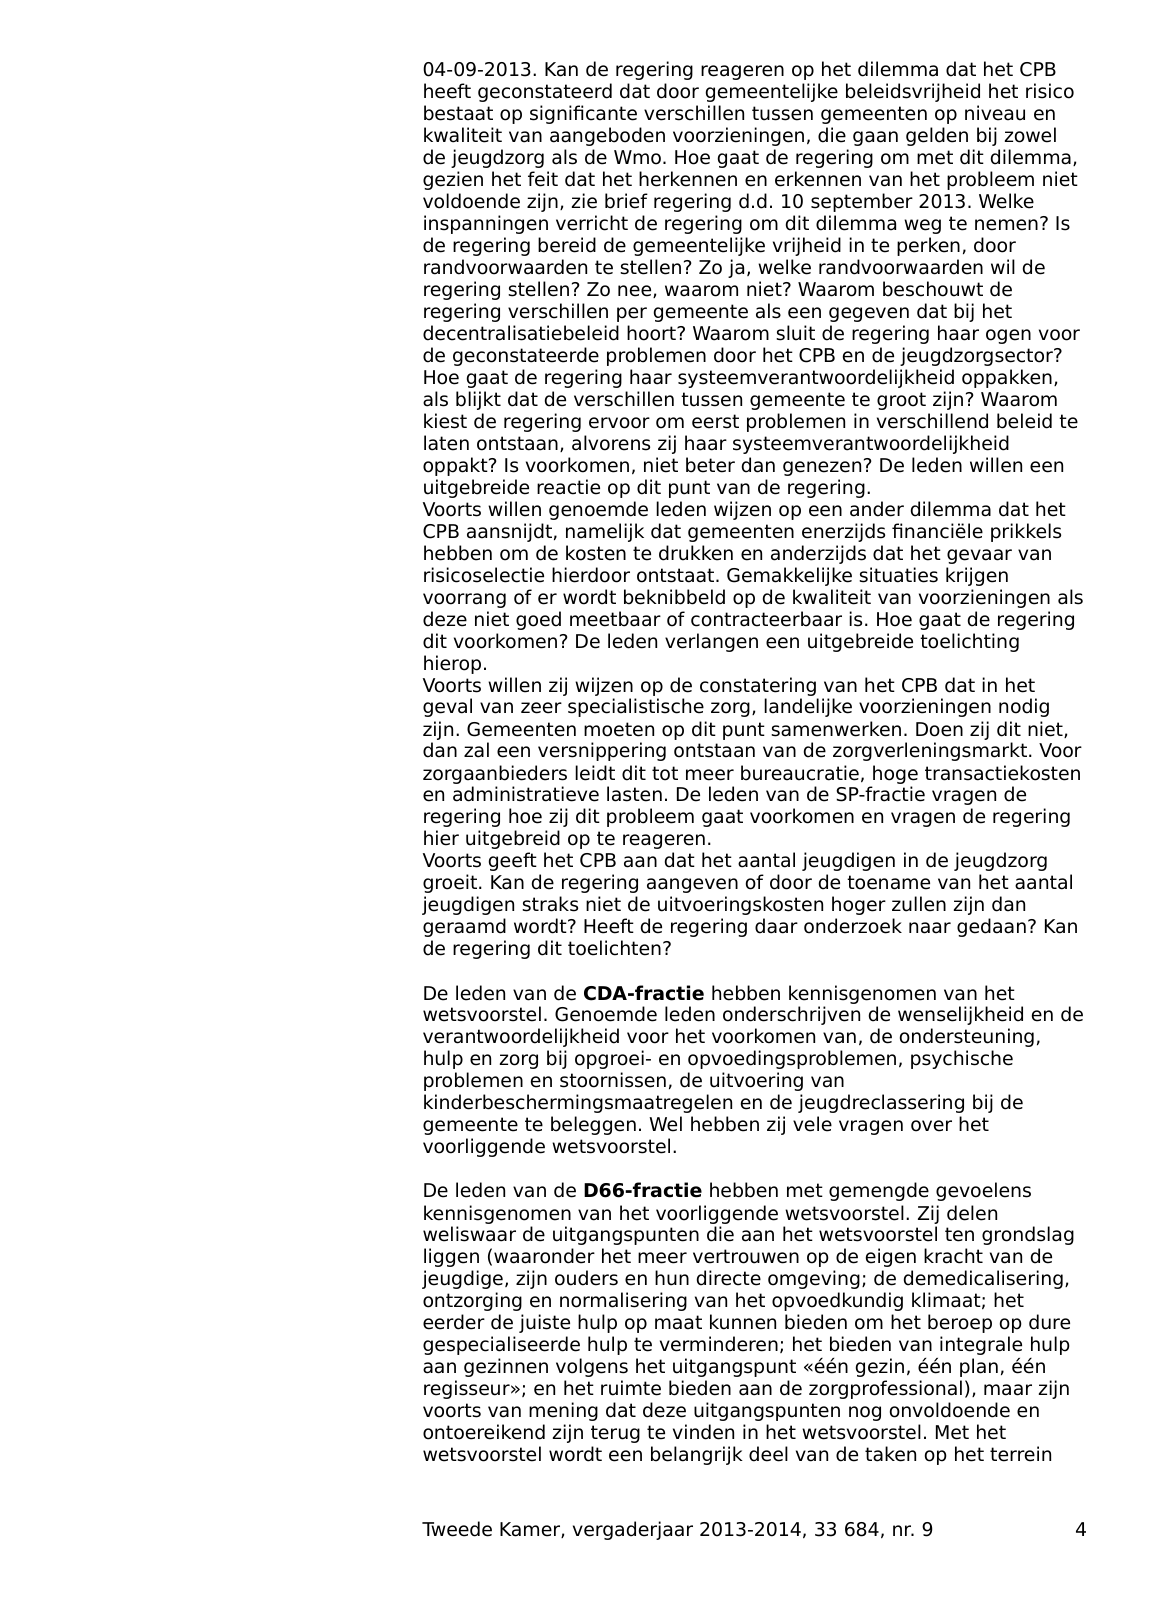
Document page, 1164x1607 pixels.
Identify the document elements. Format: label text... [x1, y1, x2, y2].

text De leden van de CDA-fractie hebben kennisgenomen van het wetsvoorstel. Genoemde leden onderschrijven de wenselijkheid en de verantwoordelijkheid voor het voorkomen van, de ondersteuning, hulp en zorg bij opgroei- en opvoedingsproblemen, psychische problemen en stoornissen, de uitvoering van kinderbeschermingsmaatregelen en de jeugdreclassering bij de gemeente te beleggen. Wel hebben zij vele vragen over het voorliggende wetsvoorstel. [422, 982, 1087, 1158]
text Voorts geeft het CPB aan dat het aantal jeugdigen in de jeugdzorg groeit. Kan de regering aangeven of door de toename van het aantal jeugdigen straks niet de uitvoeringskosten hoger zullen zijn dan geraamd wordt? Heeft de regering daar onderzoek naar gedaan? Kan de regering dit toelichten? [422, 850, 1087, 960]
text 04-09-2013. Kan de regering reageren op het dilemma dat het CPB heeft geconstateerd dat door gemeentelijke beleidsvrijheid het risico bestaat op significante verschillen tussen gemeenten op niveau en kwaliteit van aangeboden voorzieningen, die gaan gelden bij zowel de jeugdzorg als de Wmo. Hoe gaat de regering om met dit dilemma, gezien het feit dat het herkennen en erkennen van het probleem niet voldoende zijn, zie brief regering d.d. 10 september 2013. Welke inspanningen verricht de regering om dit dilemma weg te nemen? Is de regering bereid de gemeentelijke vrijheid in te perken, door randvoorwaarden te stellen? Zo ja, welke randvoorwaarden wil de regering stellen? Zo nee, waarom niet? Waarom beschouwt de regering verschillen per gemeente als een gegeven dat bij het decentralisatiebeleid hoort? Waarom sluit de regering haar ogen voor de geconstateerde problemen door het CPB en de jeugdzorgsector? Hoe gaat de regering haar systeemverantwoordelijkheid oppakken, als blijkt dat de verschillen tussen gemeente te groot zijn? Waarom kiest de regering ervoor om eerst problemen in verschillend beleid te laten ontstaan, alvorens zij haar systeemverantwoordelijkheid oppakt? Is voorkomen, niet beter dan genezen? De leden willen een uitgebreide reactie op dit punt van de regering. [422, 59, 1087, 499]
text Voorts willen genoemde leden wijzen op een ander dilemma dat het CPB aansnijdt, namelijk dat gemeenten enerzijds financiële prikkels hebben om de kosten te drukken en anderzijds dat het gevaar van risicoselectie hierdoor ontstaat. Gemakkelijke situaties krijgen voorrang of er wordt beknibbeld op de kwaliteit van voorzieningen als deze niet goed meetbaar of contracteerbaar is. Hoe gaat de regering dit voorkomen? De leden verlangen een uitgebreide toelichting hierop. [422, 499, 1087, 674]
text Voorts willen zij wijzen op de constatering van het CPB dat in het geval van zeer specialistische zorg, landelijke voorzieningen nodig zijn. Gemeenten moeten op dit punt samenwerken. Doen zij dit niet, dan zal een versnippering ontstaan van de zorgverleningsmarkt. Voor zorgaanbieders leidt dit tot meer bureaucratie, hoge transactiekosten en administratieve lasten. De leden van de SP-fractie vragen de regering hoe zij dit probleem gaat voorkomen en vragen de regering hier uitgebreid op te reageren. [422, 674, 1087, 850]
text De leden van de D66-fractie hebben met gemengde gevoelens kennisgenomen van het voorliggende wetsvoorstel. Zij delen weliswaar de uitgangspunten die aan het wetsvoorstel ten grondslag liggen (waaronder het meer vertrouwen op de eigen kracht van de jeugdige, zijn ouders en hun directe omgeving; de demedicalisering, ontzorging en normalisering van het opvoedkundig klimaat; het eerder de juiste hulp op maat kunnen bieden om het beroep op dure gespecialiseerde hulp te verminderen; het bieden van integrale hulp aan gezinnen volgens het uitgangspunt «één gezin, één plan, één regisseur»; en het ruimte bieden aan de zorgprofessional), maar zijn voorts van mening dat deze uitgangspunten nog onvoldoende en ontoereikend zijn terug te vinden in het wetsvoorstel. Met het wetsvoorstel wordt een belangrijk deel van de taken op het terrein [422, 1180, 1087, 1466]
